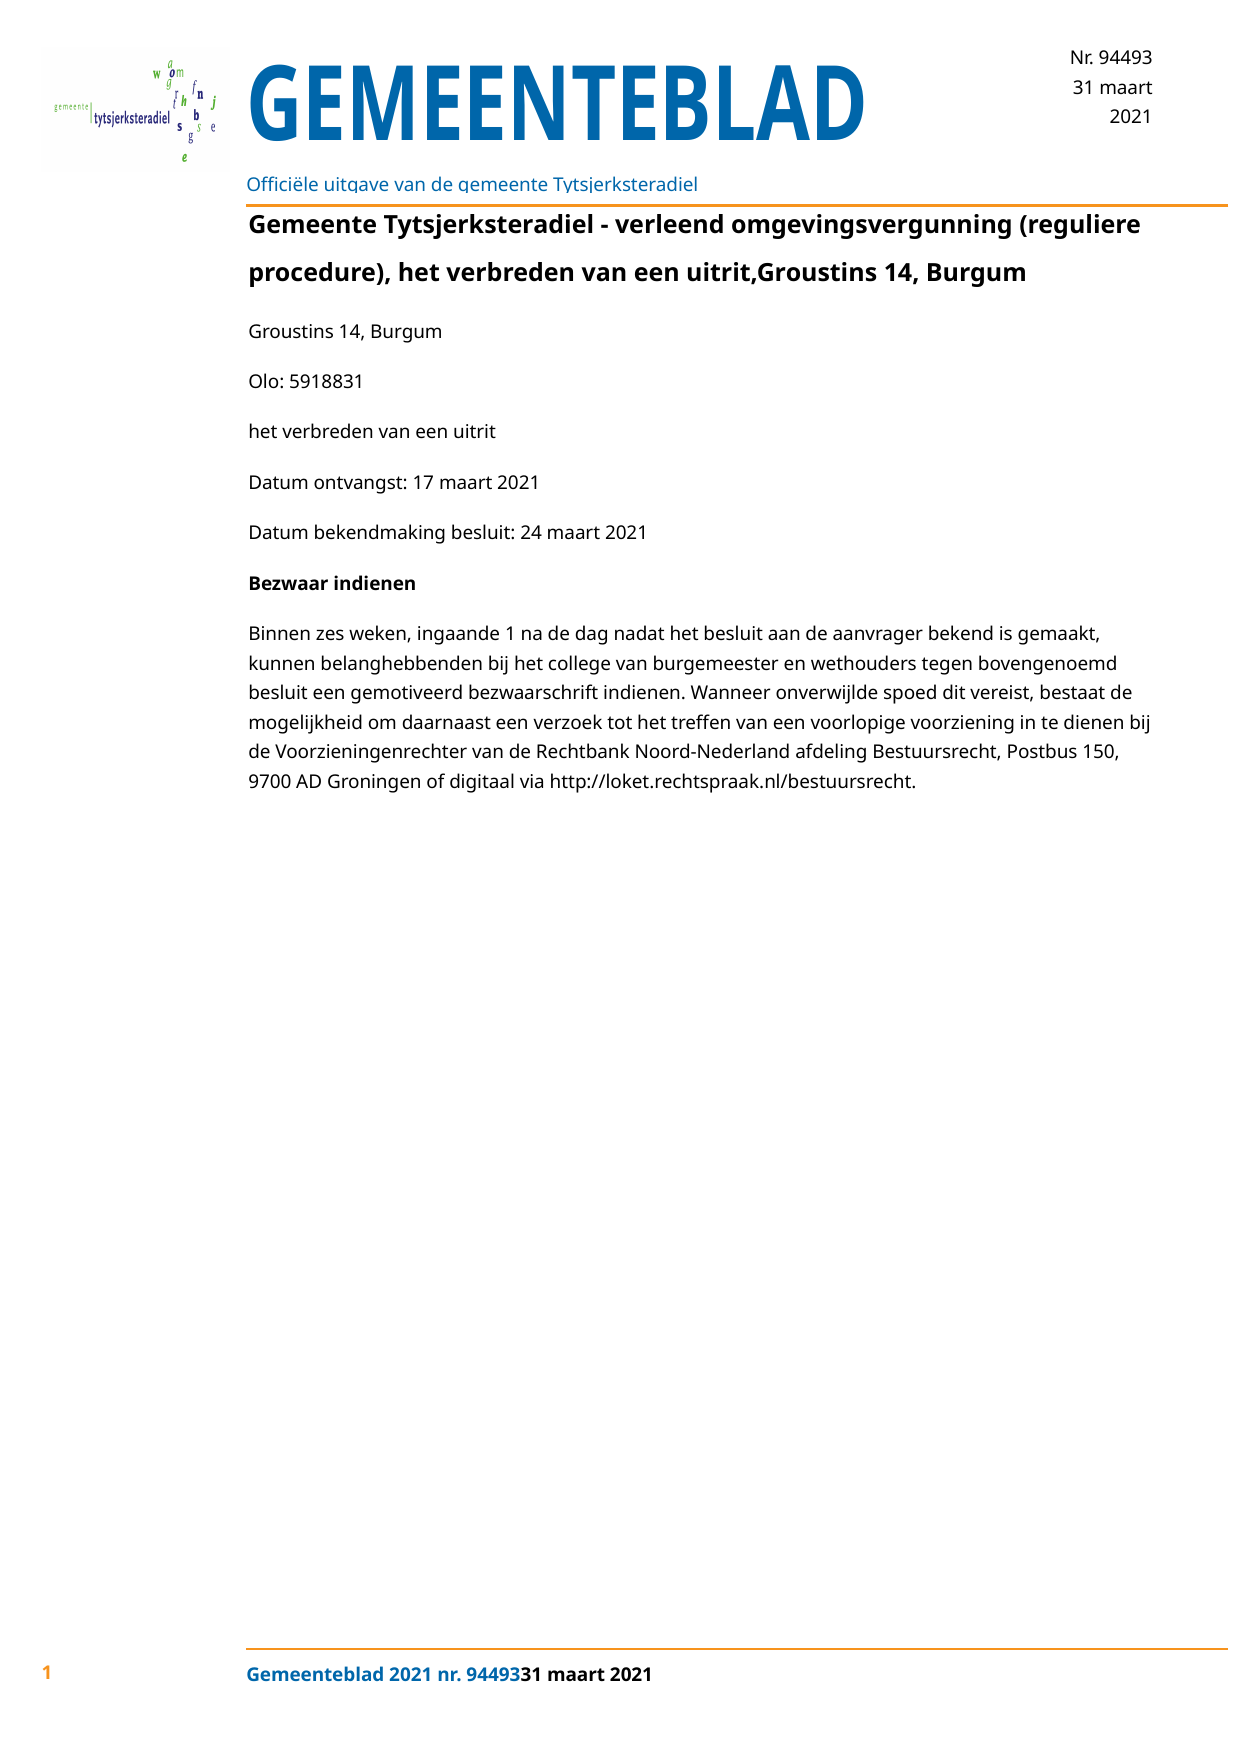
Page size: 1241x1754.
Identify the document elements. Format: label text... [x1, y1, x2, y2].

text Datum bekendmaking besluit: 24 maart 2021 [248, 519, 1152, 545]
text Binnen zes weken, ingaande 1 na de dag nadat het besluit aan de aanvrager bekend is gemaakt, kunnen belanghebbenden bij het college van burgemeester en wethouders tegen bovengenoemd besluit een gemotiveerd bezwaarschrift indienen. Wanneer onverwijlde spoed dit vereist, bestaat de mogelijkheid om daarnaast een verzoek tot het treffen van een voorlopige voorziening in te dienen bij de Voorzieningenrechter van de Rechtbank Noord-Nederland afdeling Bestuursrecht, Postbus 150, 9700 AD Groningen of digitaal via http://loket.rechtspraak.nl/bestuursrecht. [248, 620, 1152, 794]
text Gemeente Tytsjerksteradiel - verleend omgevingsvergunning (reguliere procedure), het verbreden van een uitrit,Groustins 14, Burgum [248, 207, 1152, 288]
text Datum ontvangst: 17 maart 2021 [248, 469, 1152, 495]
text Olo: 5918831 [248, 368, 1152, 394]
text Groustins 14, Burgum [248, 318, 1152, 344]
text het verbreden van een uitrit [248, 419, 1152, 444]
picture [41, 47, 231, 172]
text Bezwaar indienen [248, 570, 1152, 596]
